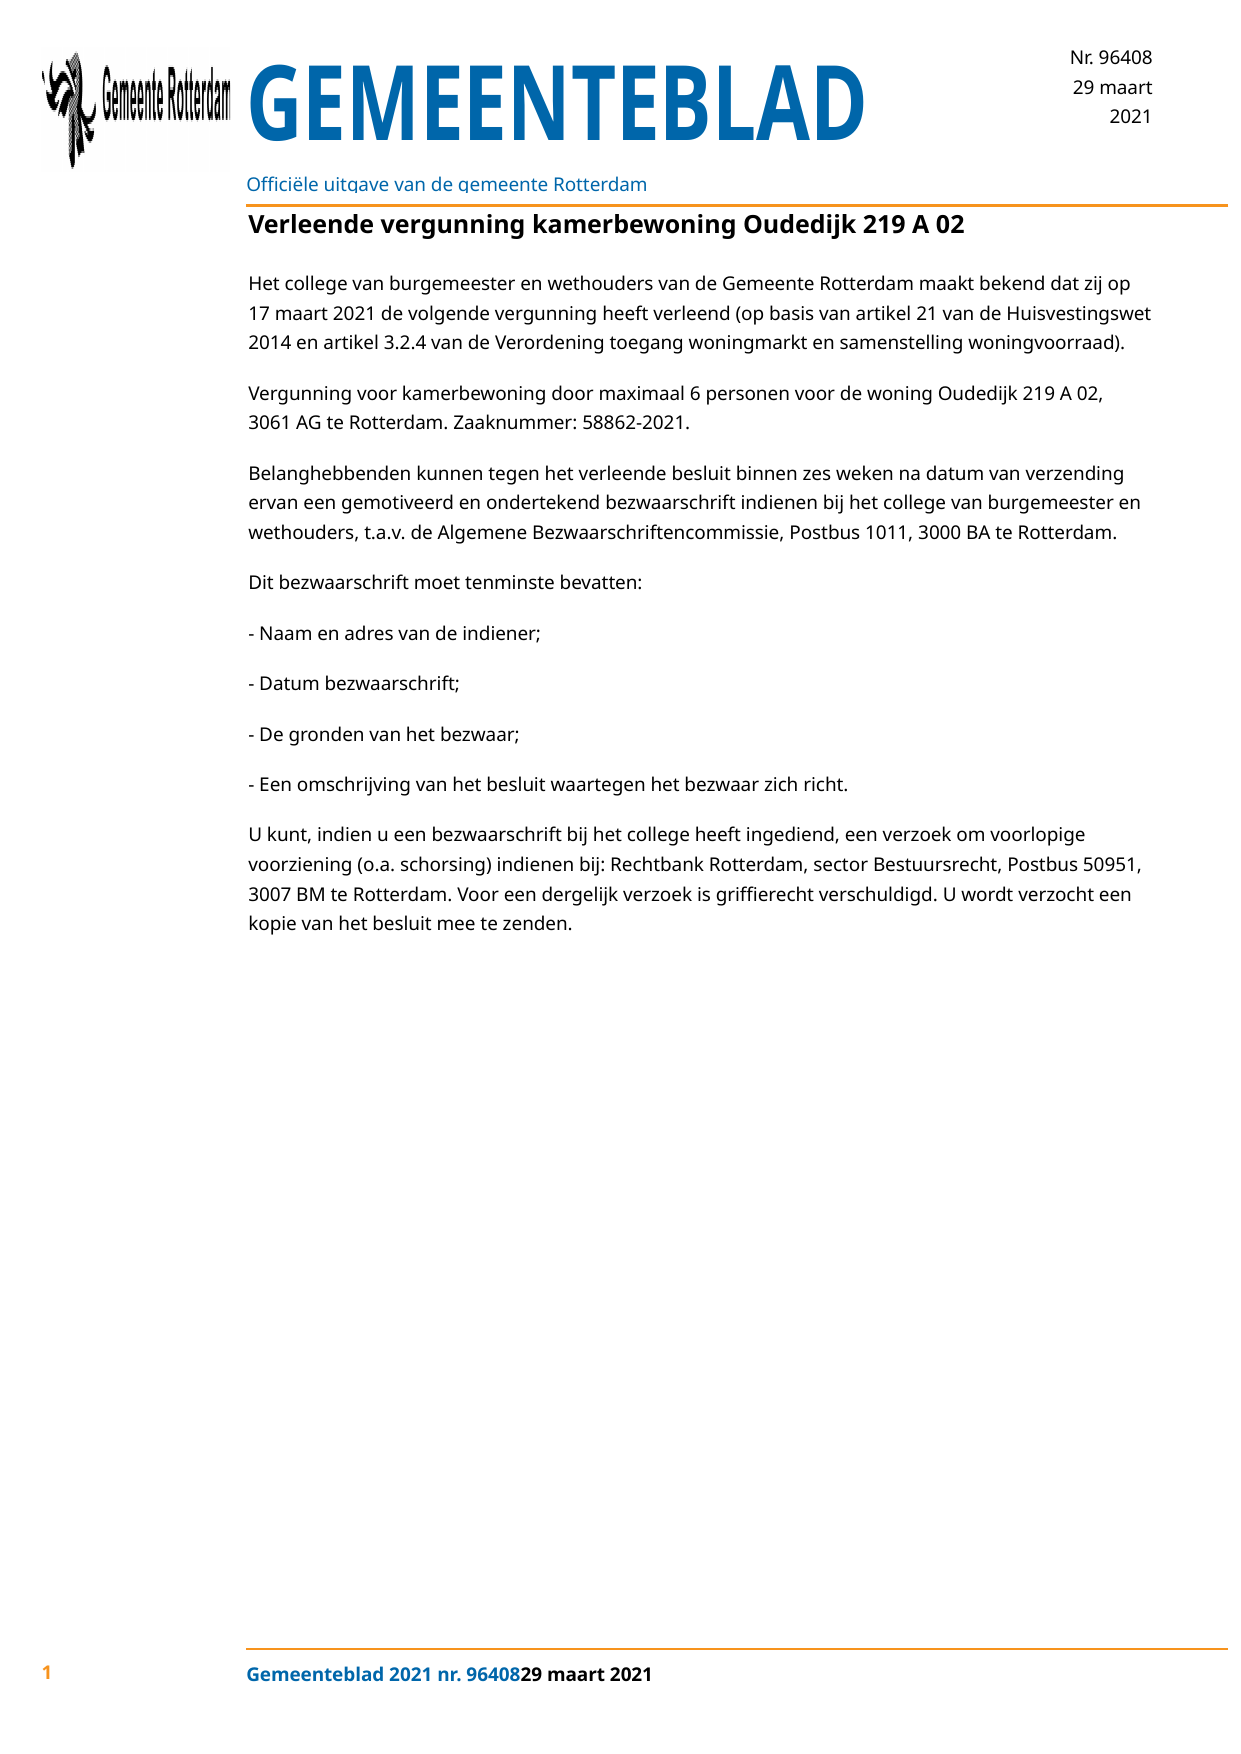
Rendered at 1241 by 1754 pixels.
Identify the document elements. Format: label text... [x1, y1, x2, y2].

text Belanghebbenden kunnen tegen het verleende besluit binnen zes weken na datum van verzending ervan een gemotiveerd en ondertekend bezwaarschrift indienen bij het college van burgemeester en wethouders, t.a.v. de Algemene Bezwaarschriftencommissie, Postbus 1011, 3000 BA te Rotterdam. [248, 460, 1152, 545]
text Het college van burgemeester en wethouders van de Gemeente Rotterdam maakt bekend dat zij op 17 maart 2021 de volgende vergunning heeft verleend (op basis van artikel 21 van de Huisvestingswet 2014 en artikel 3.2.4 van de Verordening toegang woningmarkt en samenstelling woningvoorraad). [248, 270, 1152, 355]
text Dit bezwaarschrift moet tenminste bevatten: [248, 569, 1152, 595]
picture [41, 47, 231, 172]
text Vergunning voor kamerbewoning door maximaal 6 personen voor de woning Oudedijk 219 A 02, 3061 AG te Rotterdam. Zaaknummer: 58862-2021. [248, 380, 1152, 435]
text - De gronden van het bezwaar; [248, 721, 1152, 746]
text U kunt, indien u een bezwaarschrift bij het college heeft ingediend, een verzoek om voorlopige voorziening (o.a. schorsing) indienen bij: Rechtbank Rotterdam, sector Bestuursrecht, Postbus 50951, 3007 BM te Rotterdam. Voor een dergelijk verzoek is griffierecht verschuldigd. U wordt verzocht een kopie van het besluit mee te zenden. [248, 822, 1152, 936]
text - Naam en adres van de indiener; [248, 620, 1152, 646]
text Verleende vergunning kamerbewoning Oudedijk 219 A 02 [248, 207, 1152, 241]
text - Een omschrijving van het besluit waartegen het bezwaar zich richt. [248, 771, 1152, 797]
text - Datum bezwaarschrift; [248, 670, 1152, 696]
